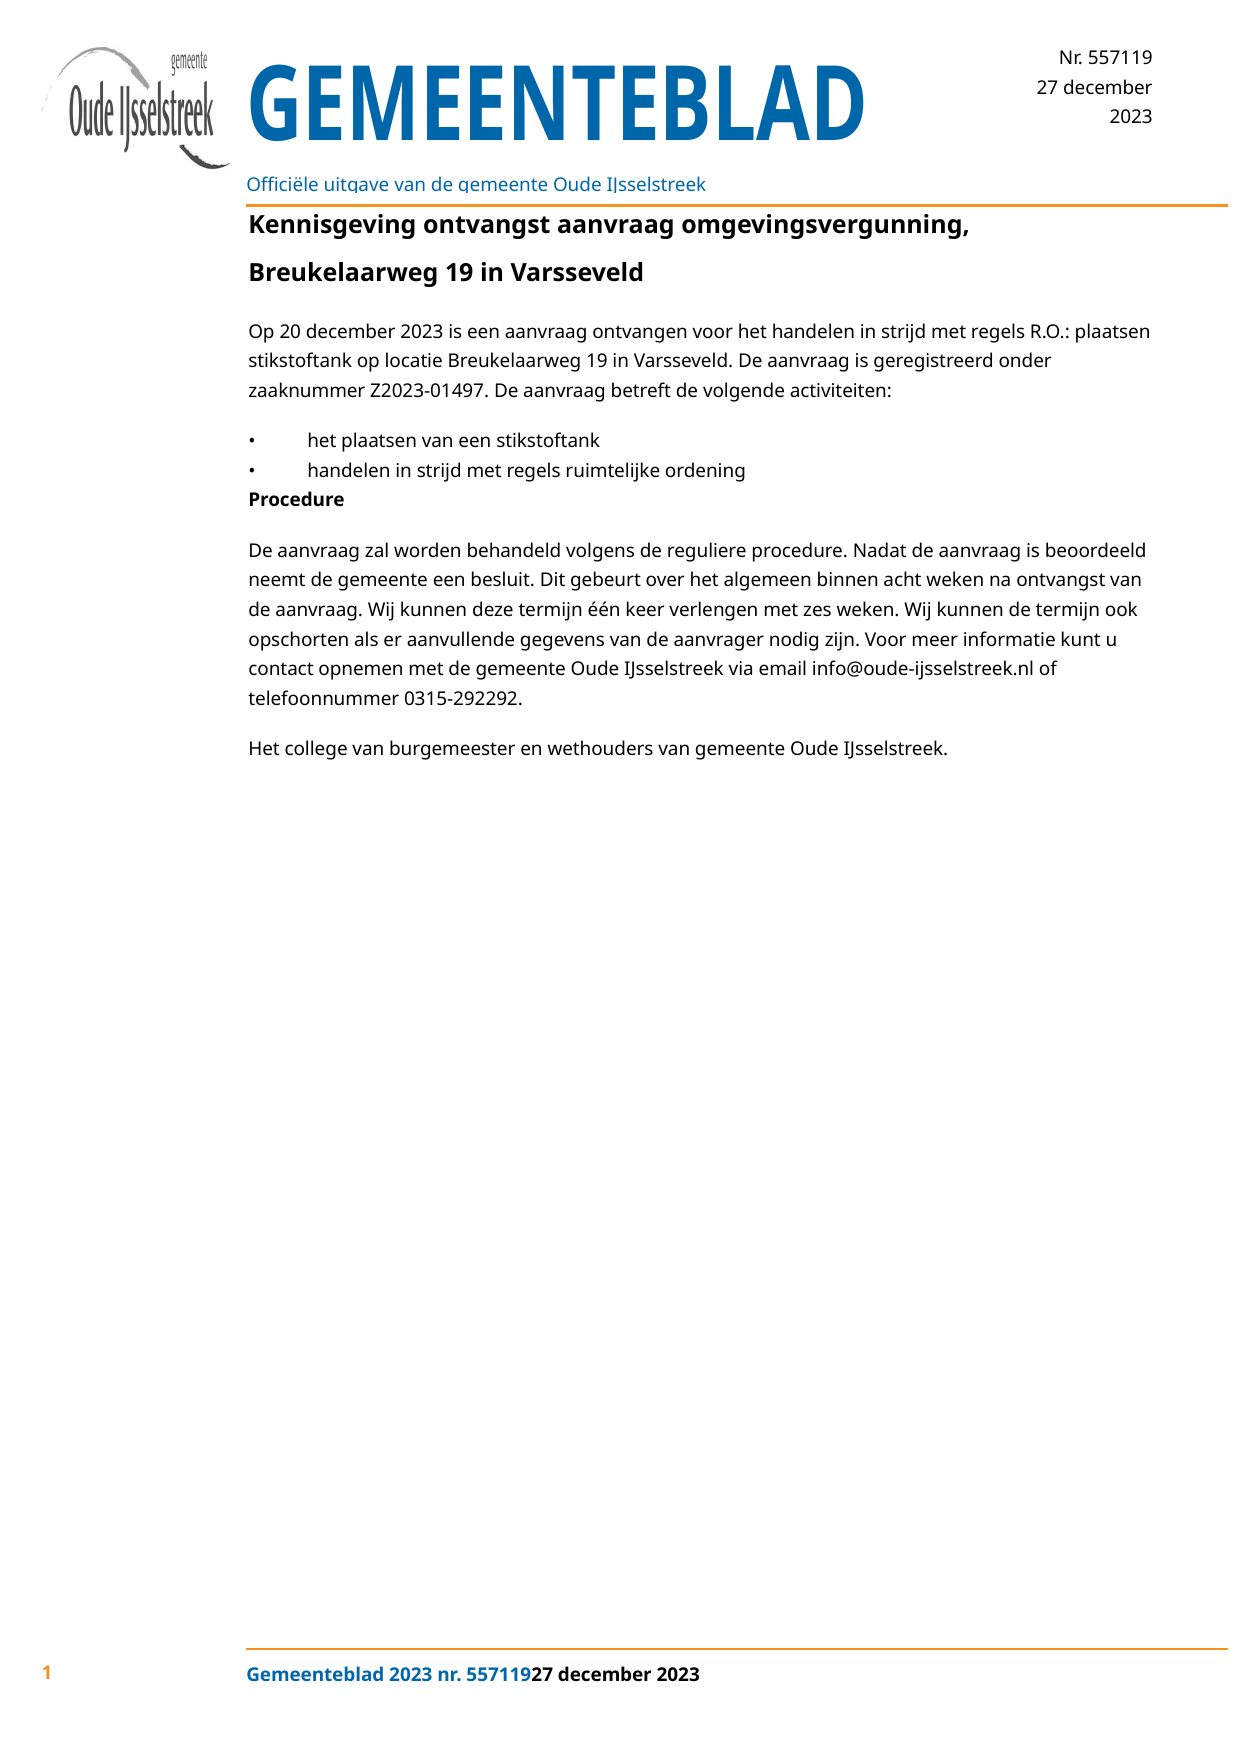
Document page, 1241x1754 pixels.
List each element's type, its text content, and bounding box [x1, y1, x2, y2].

text Kennisgeving ontvangst aanvraag omgevingsvergunning, Breukelaarweg 19 in Varsseveld [248, 207, 1152, 288]
text Procedure [248, 487, 1152, 512]
list het plaatsen van een stikstoftank [248, 427, 1152, 453]
text De aanvraag zal worden behandeld volgens de reguliere procedure. Nadat de aanvraag is beoordeeld neemt de gemeente een besluit. Dit gebeurt over het algemeen binnen acht weken na ontvangst van de aanvraag. Wij kunnen deze termijn één keer verlengen met zes weken. Wij kunnen de termijn ook opschorten als er aanvullende gegevens van de aanvrager nodig zijn. Voor meer informatie kunt u contact opnemen met de gemeente Oude IJsselstreek via email info@oude-ijsselstreek.nl of telefoonnummer 0315-292292. [248, 537, 1152, 711]
picture [41, 47, 231, 172]
text Op 20 december 2023 is een aanvraag ontvangen voor het handelen in strijd met regels R.O.: plaatsen stikstoftank op locatie Breukelaarweg 19 in Varsseveld. De aanvraag is geregistreerd onder zaaknummer Z2023-01497. De aanvraag betreft de volgende activiteiten: [248, 318, 1152, 403]
text Het college van burgemeester en wethouders van gemeente Oude IJsselstreek. [248, 735, 1152, 761]
list handelen in strijd met regels ruimtelijke ordening [248, 457, 1152, 483]
